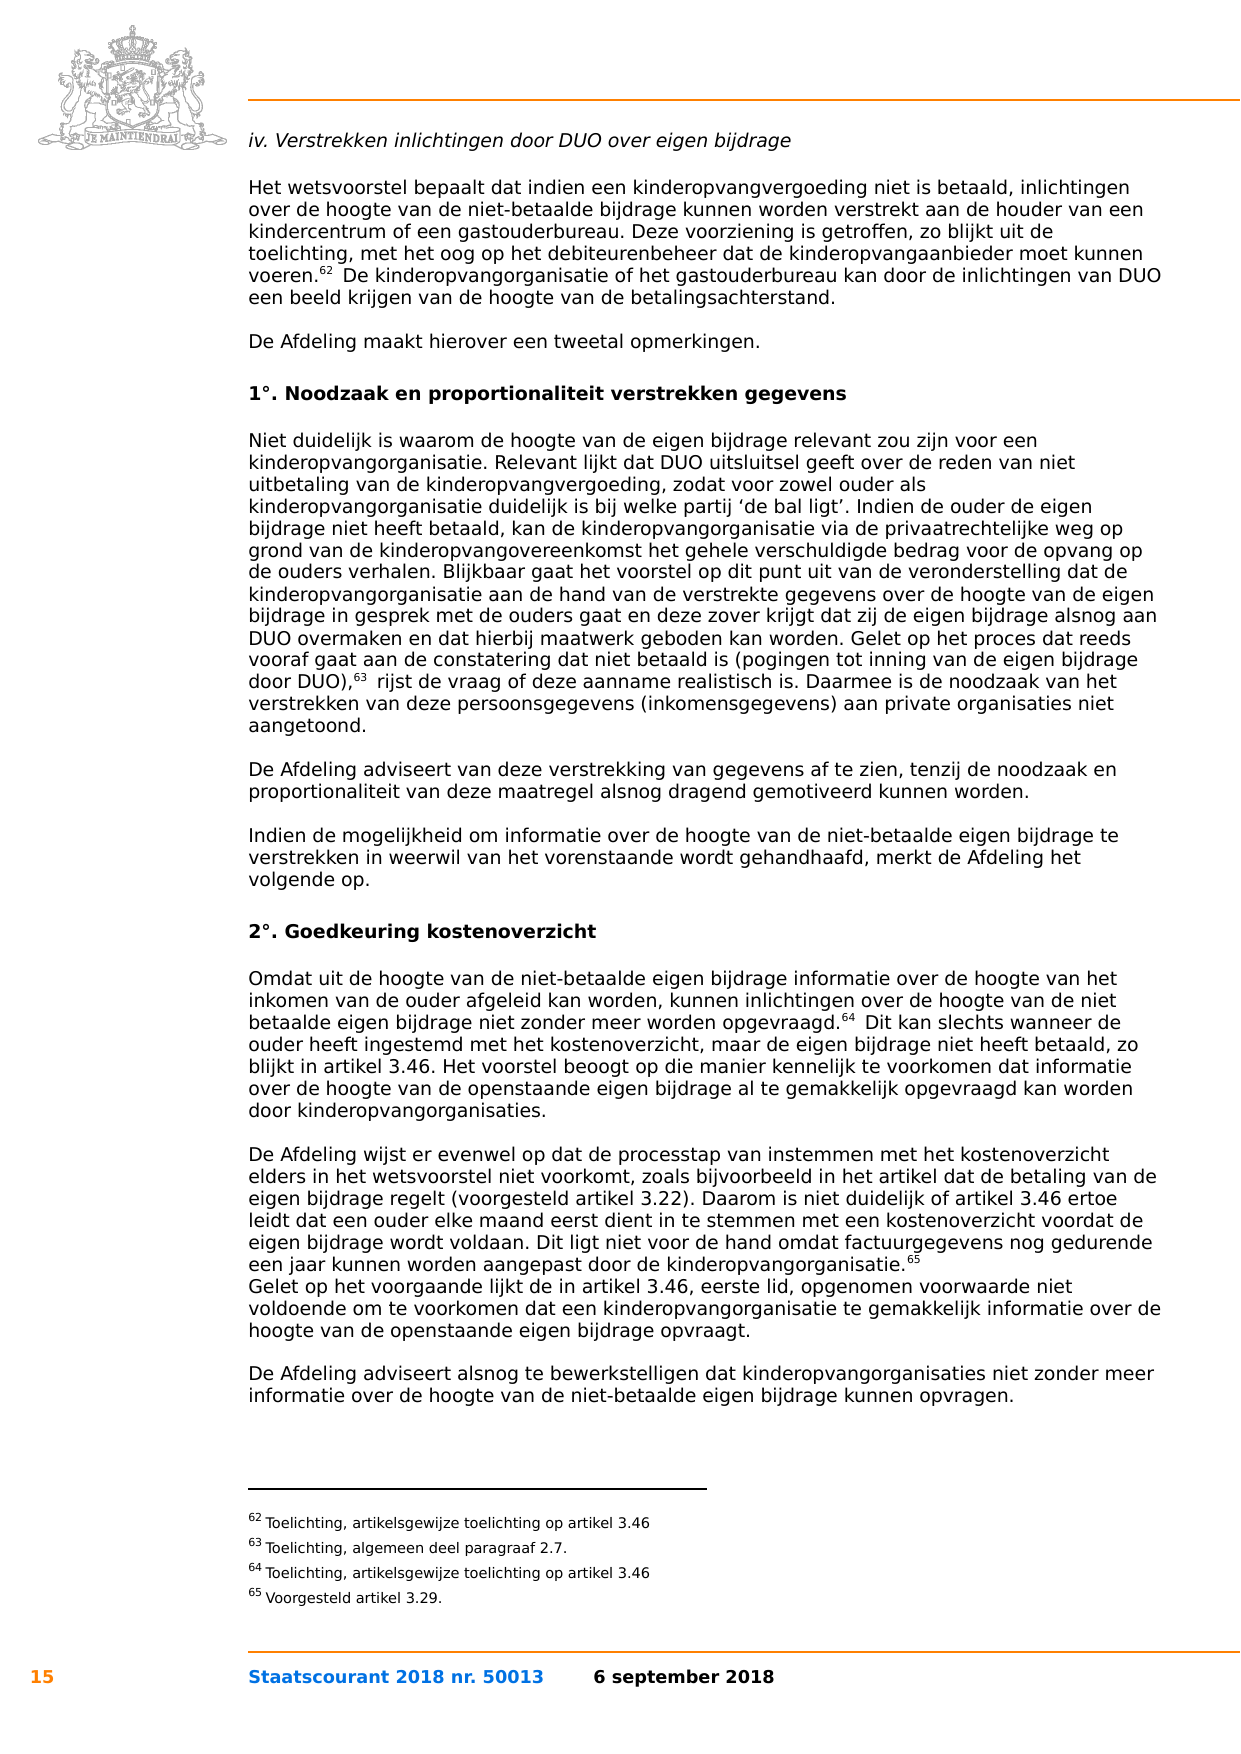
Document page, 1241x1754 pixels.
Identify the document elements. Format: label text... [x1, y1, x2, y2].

picture [38, 25, 227, 150]
text De Afdeling maakt hierover een tweetal opmerkingen. [248, 331, 1163, 353]
subtitle 2°. Goedkeuring kostenoverzicht [248, 921, 1163, 943]
subtitle iv. Verstrekken inlichtingen door DUO over eigen bijdrage [248, 130, 1163, 152]
text Niet duidelijk is waarom de hoogte van de eigen bijdrage relevant zou zijn voor een kinderopvangorganisatie. Relevant lijkt dat DUO uitsluitsel geeft over de reden van niet uitbetaling van de kinderopvangvergoeding, zodat voor zowel ouder als kinderopvangorganisatie duidelijk is bij welke partij ‘de bal ligt’. Indien de ouder de eigen bijdrage niet heeft betaald, kan de kinderopvangorganisatie via de privaatrechtelijke weg op grond van de kinderopvangovereenkomst het gehele verschuldigde bedrag voor de opvang op de ouders verhalen. Blijkbaar gaat het voorstel op dit punt uit van de veronderstelling dat de kinderopvangorganisatie aan de hand van de verstrekte gegevens over de hoogte van de eigen bijdrage in gesprek met de ouders gaat en deze zover krijgt dat zij de eigen bijdrage alsnog aan DUO overmaken en dat hierbij maatwerk geboden kan worden. Gelet op het proces dat reeds vooraf gaat aan de constatering dat niet betaald is (pogingen tot inning van de eigen bijdrage door DUO), rijst de vraag of deze aanname realistisch is. Daarmee is de noodzaak van het verstrekken van deze persoonsgegevens (inkomensgegevens) aan private organisaties niet aangetoond. [248, 429, 1163, 737]
text Indien de mogelijkheid om informatie over de hoogte van de niet-betaalde eigen bijdrage te verstrekken in weerwil van het vorenstaande wordt gehandhaafd, merkt de Afdeling het volgende op. [248, 825, 1163, 891]
text De Afdeling wijst er evenwel op dat de processtap van instemmen met het kostenoverzicht elders in het wetsvoorstel niet voorkomt, zoals bijvoorbeeld in het artikel dat de betaling van de eigen bijdrage regelt (voorgesteld artikel 3.22). Daarom is niet duidelijk of artikel 3.46 ertoe leidt dat een ouder elke maand eerst dient in te stemmen met een kostenoverzicht voordat de eigen bijdrage wordt voldaan. Dit ligt niet voor de hand omdat factuurgegevens nog gedurende een jaar kunnen worden aangepast door de kinderopvangorganisatie. [248, 1144, 1163, 1276]
text Het wetsvoorstel bepaalt dat indien een kinderopvangvergoeding niet is betaald, inlichtingen over de hoogte van de niet-betaalde bijdrage kunnen worden verstrekt aan de houder van een kindercentrum of een gastouderbureau. Deze voorziening is getroffen, zo blijkt uit de toelichting, met het oog op het debiteurenbeheer dat de kinderopvangaanbieder moet kunnen voeren. De kinderopvangorganisatie of het gastouderbureau kan door de inlichtingen van DUO een beeld krijgen van de hoogte van de betalingsachterstand. [248, 177, 1163, 309]
text Gelet op het voorgaande lijkt de in artikel 3.46, eerste lid, opgenomen voorwaarde niet voldoende om te voorkomen dat een kinderopvangorganisatie te gemakkelijk informatie over de hoogte van de openstaande eigen bijdrage opvraagt. [248, 1276, 1163, 1341]
subtitle 1°. Noodzaak en proportionaliteit verstrekken gegevens [248, 383, 1163, 404]
text Toelichting, artikelsgewijze toelichting op artikel 3.46 [248, 1561, 1163, 1583]
text Toelichting, algemeen deel paragraaf 2.7. [248, 1536, 1163, 1558]
text Voorgesteld artikel 3.29. [248, 1586, 1163, 1608]
text Omdat uit de hoogte van de niet-betaalde eigen bijdrage informatie over de hoogte van het inkomen van de ouder afgeleid kan worden, kunnen inlichtingen over de hoogte van de niet betaalde eigen bijdrage niet zonder meer worden opgevraagd. Dit kan slechts wanneer de ouder heeft ingestemd met het kostenoverzicht, maar de eigen bijdrage niet heeft betaald, zo blijkt in artikel 3.46. Het voorstel beoogt op die manier kennelijk te voorkomen dat informatie over de hoogte van de openstaande eigen bijdrage al te gemakkelijk opgevraagd kan worden door kinderopvangorganisaties. [248, 968, 1163, 1122]
text De Afdeling adviseert van deze verstrekking van gegevens af te zien, tenzij de noodzaak en proportionaliteit van deze maatregel alsnog dragend gemotiveerd kunnen worden. [248, 759, 1163, 803]
text De Afdeling adviseert alsnog te bewerkstelligen dat kinderopvangorganisaties niet zonder meer informatie over de hoogte van de niet-betaalde eigen bijdrage kunnen opvragen. [248, 1363, 1163, 1407]
text Toelichting, artikelsgewijze toelichting op artikel 3.46 [248, 1511, 1163, 1533]
